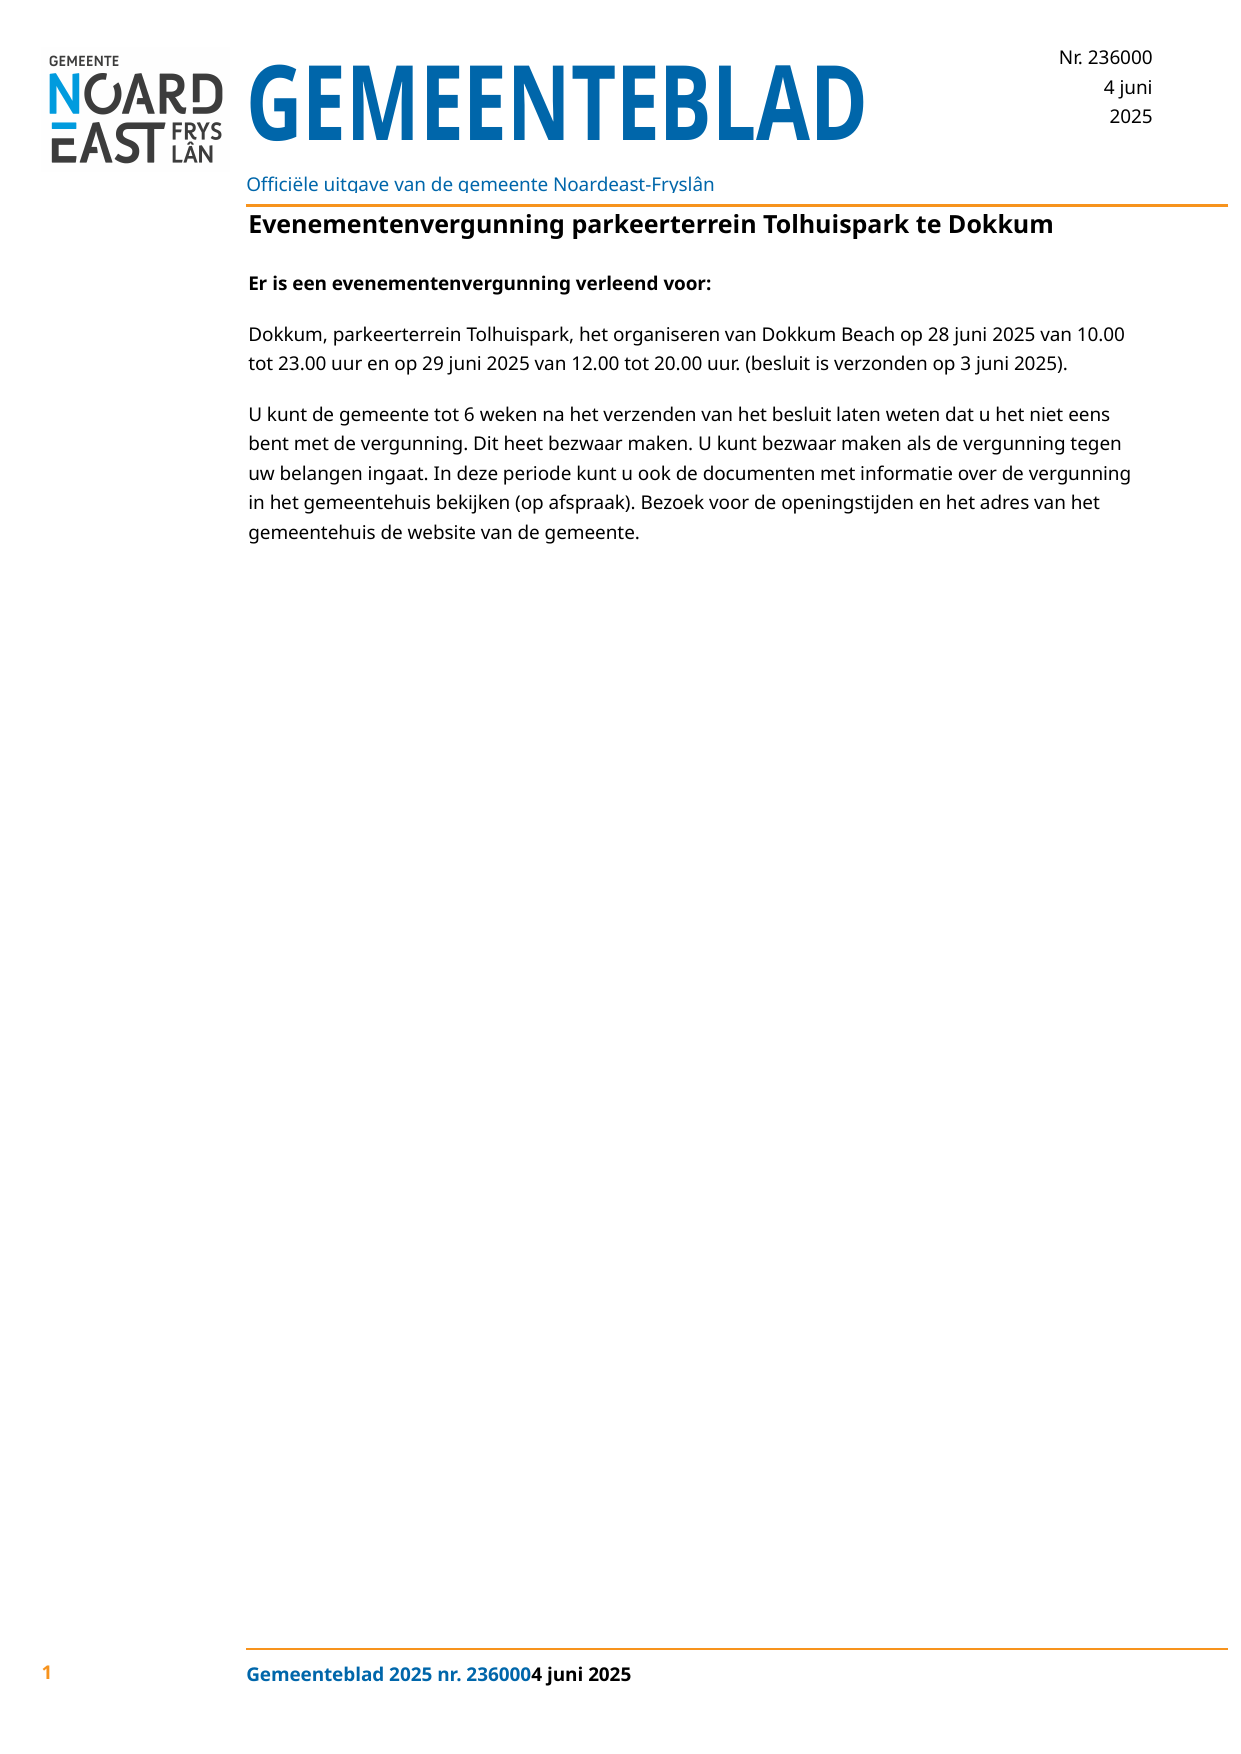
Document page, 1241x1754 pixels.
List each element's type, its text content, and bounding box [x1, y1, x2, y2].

text U kunt de gemeente tot 6 weken na het verzenden van het besluit laten weten dat u het niet eens bent met de vergunning. Dit heet bezwaar maken. U kunt bezwaar maken als de vergunning tegen uw belangen ingaat. In deze periode kunt u ook de documenten met informatie over de vergunning in het gemeentehuis bekijken (op afspraak). Bezoek voor de openingstijden en het adres van het gemeentehuis de website van de gemeente. [248, 401, 1152, 545]
text Er is een evenementenvergunning verleend voor: [248, 270, 1152, 296]
text Dokkum, parkeerterrein Tolhuispark, het organiseren van Dokkum Beach op 28 juni 2025 van 10.00 tot 23.00 uur en op 29 juni 2025 van 12.00 tot 20.00 uur. (besluit is verzonden op 3 juni 2025). [248, 321, 1152, 376]
picture [41, 47, 231, 172]
text Evenementenvergunning parkeerterrein Tolhuispark te Dokkum [248, 207, 1152, 241]
